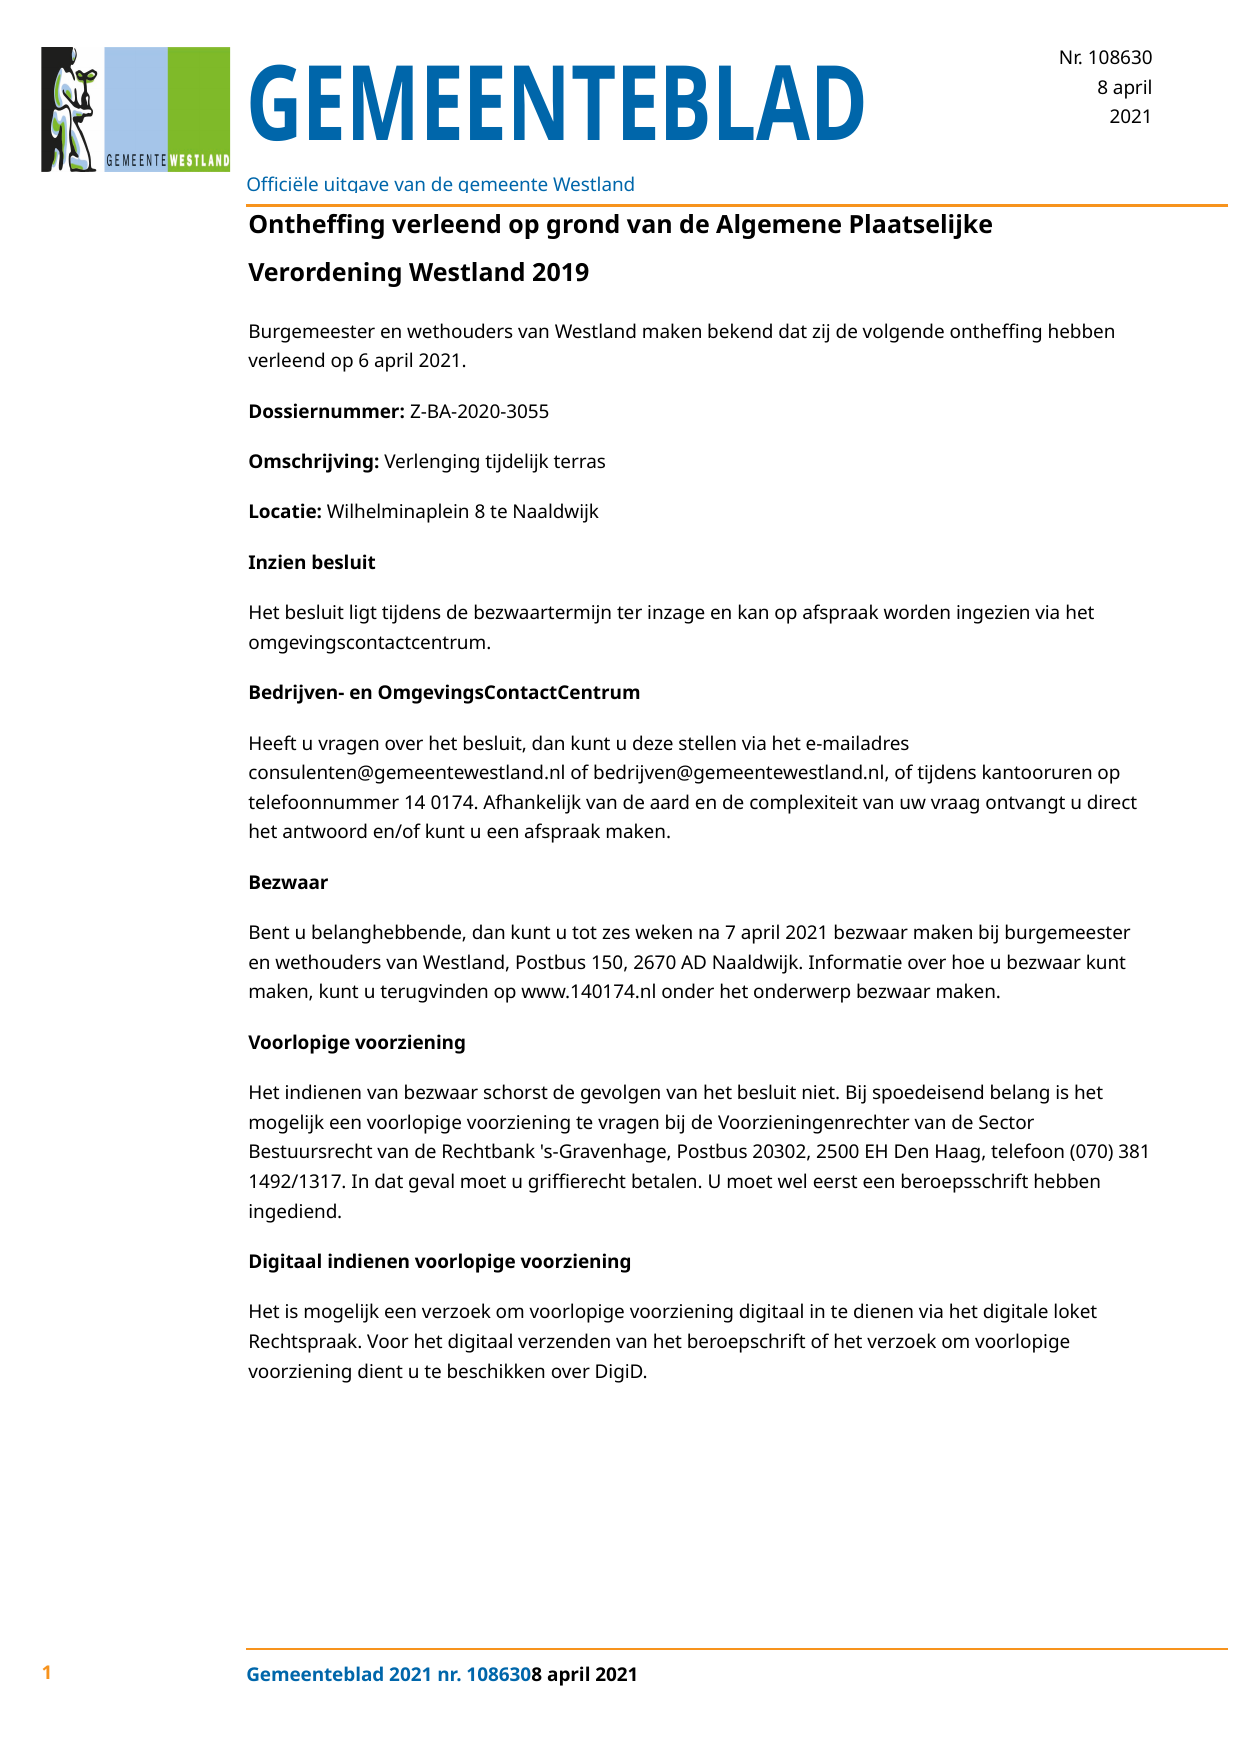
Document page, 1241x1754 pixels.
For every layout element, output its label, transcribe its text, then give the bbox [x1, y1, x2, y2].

text Omschrijving: Verlenging tijdelijk terras [248, 448, 1152, 474]
text Het is mogelijk een verzoek om voorlopige voorziening digitaal in te dienen via het digitale loket Rechtspraak. Voor het digitaal verzenden van het beroepschrift of het verzoek om voorlopige voorziening dient u te beschikken over DigiD. [248, 1299, 1152, 1384]
picture [41, 47, 231, 172]
text Bent u belanghebbende, dan kunt u tot zes weken na 7 april 2021 bezwaar maken bij burgemeester en wethouders van Westland, Postbus 150, 2670 AD Naaldwijk. Informatie over hoe u bezwaar kunt maken, kunt u terugvinden op www.140174.nl onder het onderwerp bezwaar maken. [248, 919, 1152, 1004]
text Bedrijven- en OmgevingsContactCentrum [248, 679, 1152, 705]
text Bezwaar [248, 869, 1152, 895]
text Heeft u vragen over het besluit, dan kunt u deze stellen via het e-mailadres consulenten@gemeentewestland.nl of bedrijven@gemeentewestland.nl, of tijdens kantooruren op telefoonnummer 14 0174. Afhankelijk van de aard en de complexiteit van uw vraag ontvangt u direct het antwoord en/of kunt u een afspraak maken. [248, 730, 1152, 844]
text Inzien besluit [248, 549, 1152, 575]
text Burgemeester en wethouders van Westland maken bekend dat zij de volgende ontheffing hebben verleend op 6 april 2021. [248, 318, 1152, 373]
text Het besluit ligt tijdens de bezwaartermijn ter inzage en kan op afspraak worden ingezien via het omgevingscontactcentrum. [248, 599, 1152, 655]
text Het indienen van bezwaar schorst de gevolgen van het besluit niet. Bij spoedeisend belang is het mogelijk een voorlopige voorziening te vragen bij de Voorzieningenrechter van de Sector Bestuursrecht van de Rechtbank 's-Gravenhage, Postbus 20302, 2500 EH Den Haag, telefoon (070) 381 1492/1317. In dat geval moet u griffierecht betalen. U moet wel eerst een beroepsschrift hebben ingediend. [248, 1079, 1152, 1224]
text Locatie: Wilhelminaplein 8 te Naaldwijk [248, 499, 1152, 524]
text Voorlopige voorziening [248, 1029, 1152, 1055]
text Ontheffing verleend op grond van de Algemene Plaatselijke Verordening Westland 2019 [248, 207, 1152, 288]
text Digitaal indienen voorlopige voorziening [248, 1248, 1152, 1274]
text Dossiernummer: Z-BA-2020-3055 [248, 398, 1152, 424]
